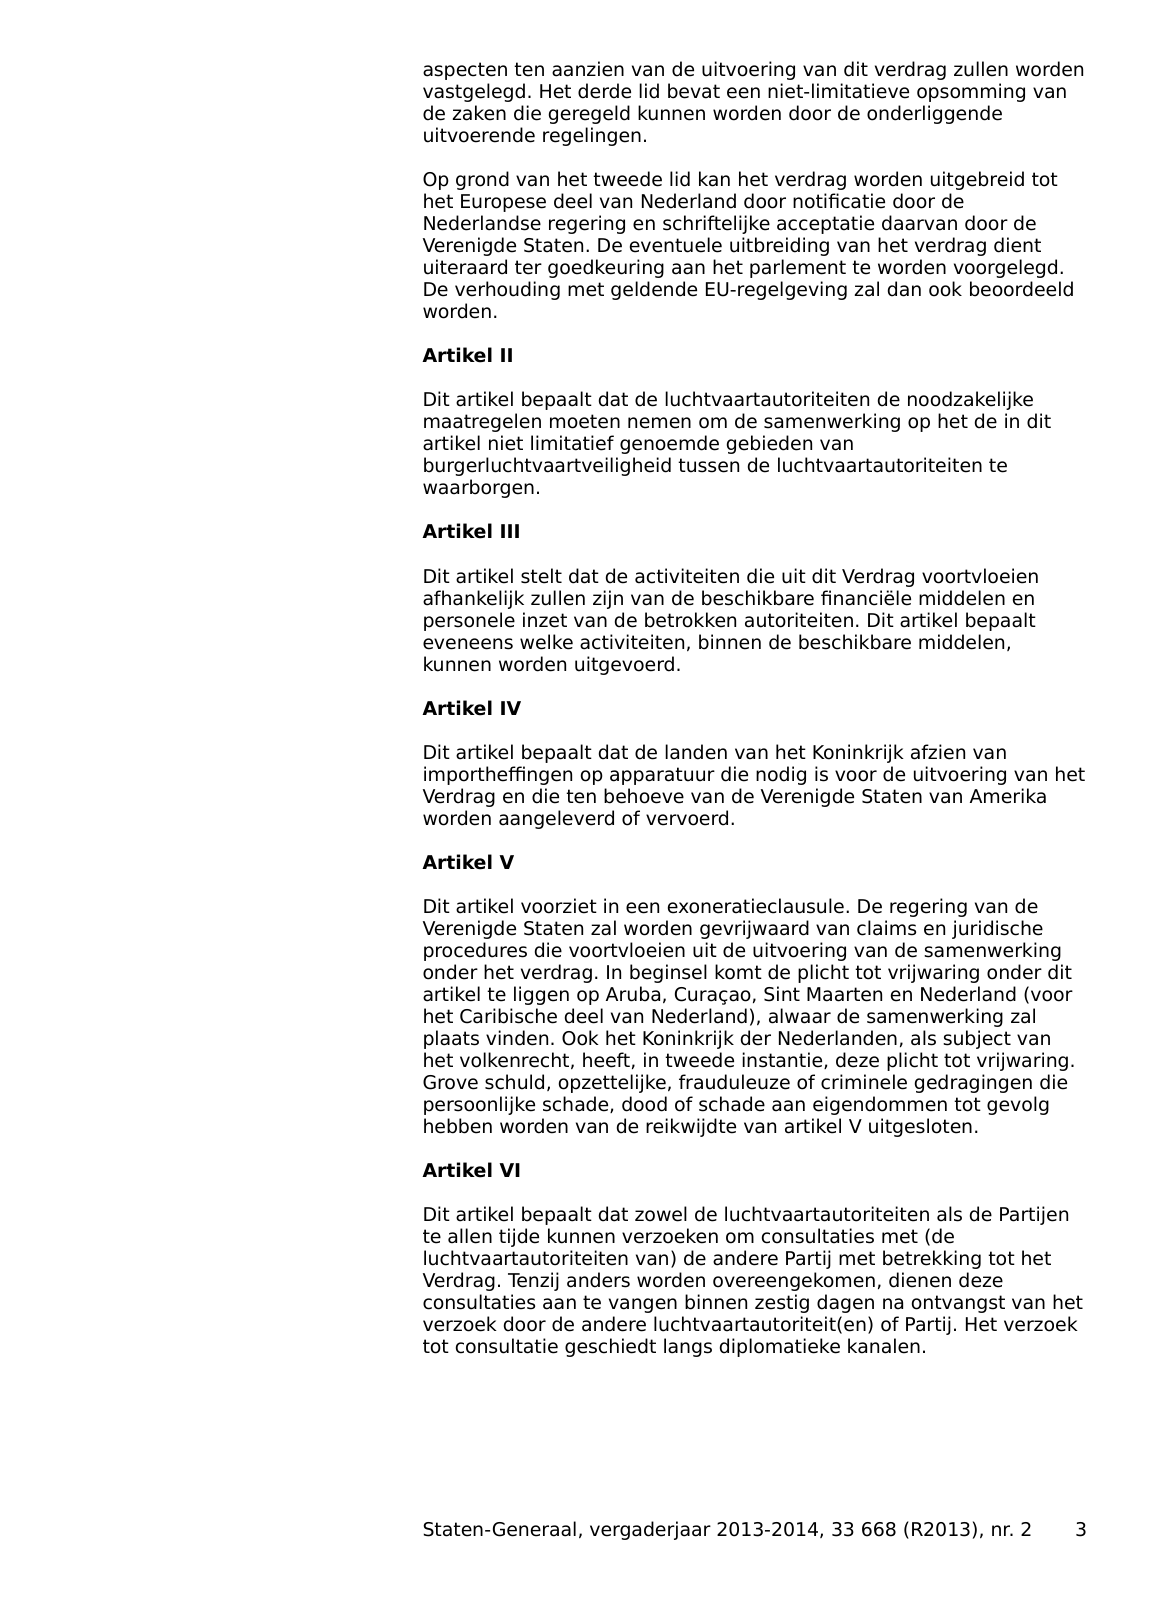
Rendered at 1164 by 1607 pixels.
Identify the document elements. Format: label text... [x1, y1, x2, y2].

subtitle Artikel IV [422, 698, 1087, 720]
text Dit artikel bepaalt dat de landen van het Koninkrijk afzien van importheffingen op apparatuur die nodig is voor de uitvoering van het Verdrag en die ten behoeve van de Verenigde Staten van Amerika worden aangeleverd of vervoerd. [422, 742, 1087, 830]
subtitle Artikel III [422, 521, 1087, 543]
text aspecten ten aanzien van de uitvoering van dit verdrag zullen worden vastgelegd. Het derde lid bevat een niet-limitatieve opsomming van de zaken die geregeld kunnen worden door de onderliggende uitvoerende regelingen. [422, 59, 1087, 147]
text Dit artikel voorziet in een exoneratieclausule. De regering van de Verenigde Staten zal worden gevrijwaard van claims en juridische procedures die voortvloeien uit de uitvoering van de samenwerking onder het verdrag. In beginsel komt de plicht tot vrijwaring onder dit artikel te liggen op Aruba, Curaçao, Sint Maarten en Nederland (voor het Caribische deel van Nederland), alwaar de samenwerking zal plaats vinden. Ook het Koninkrijk der Nederlanden, als subject van het volkenrecht, heeft, in tweede instantie, deze plicht tot vrijwaring. Grove schuld, opzettelijke, frauduleuze of criminele gedragingen die persoonlijke schade, dood of schade aan eigendommen tot gevolg hebben worden van de reikwijdte van artikel V uitgesloten. [422, 896, 1087, 1138]
subtitle Artikel V [422, 852, 1087, 874]
text Dit artikel bepaalt dat de luchtvaartautoriteiten de noodzakelijke maatregelen moeten nemen om de samenwerking op het de in dit artikel niet limitatief genoemde gebieden van burgerluchtvaartveiligheid tussen de luchtvaartautoriteiten te waarborgen. [422, 389, 1087, 499]
text Op grond van het tweede lid kan het verdrag worden uitgebreid tot het Europese deel van Nederland door notificatie door de Nederlandse regering en schriftelijke acceptatie daarvan door de Verenigde Staten. De eventuele uitbreiding van het verdrag dient uiteraard ter goedkeuring aan het parlement te worden voorgelegd. De verhouding met geldende EU-regelgeving zal dan ook beoordeeld worden. [422, 169, 1087, 323]
subtitle Artikel II [422, 345, 1087, 367]
subtitle Artikel VI [422, 1160, 1087, 1182]
text Dit artikel stelt dat de activiteiten die uit dit Verdrag voortvloeien afhankelijk zullen zijn van de beschikbare financiële middelen en personele inzet van de betrokken autoriteiten. Dit artikel bepaalt eveneens welke activiteiten, binnen de beschikbare middelen, kunnen worden uitgevoerd. [422, 566, 1087, 676]
text Dit artikel bepaalt dat zowel de luchtvaartautoriteiten als de Partijen te allen tijde kunnen verzoeken om consultaties met (de luchtvaartautoriteiten van) de andere Partij met betrekking tot het Verdrag. Tenzij anders worden overeengekomen, dienen deze consultaties aan te vangen binnen zestig dagen na ontvangst van het verzoek door de andere luchtvaartautoriteit(en) of Partij. Het verzoek tot consultatie geschiedt langs diplomatieke kanalen. [422, 1204, 1087, 1358]
